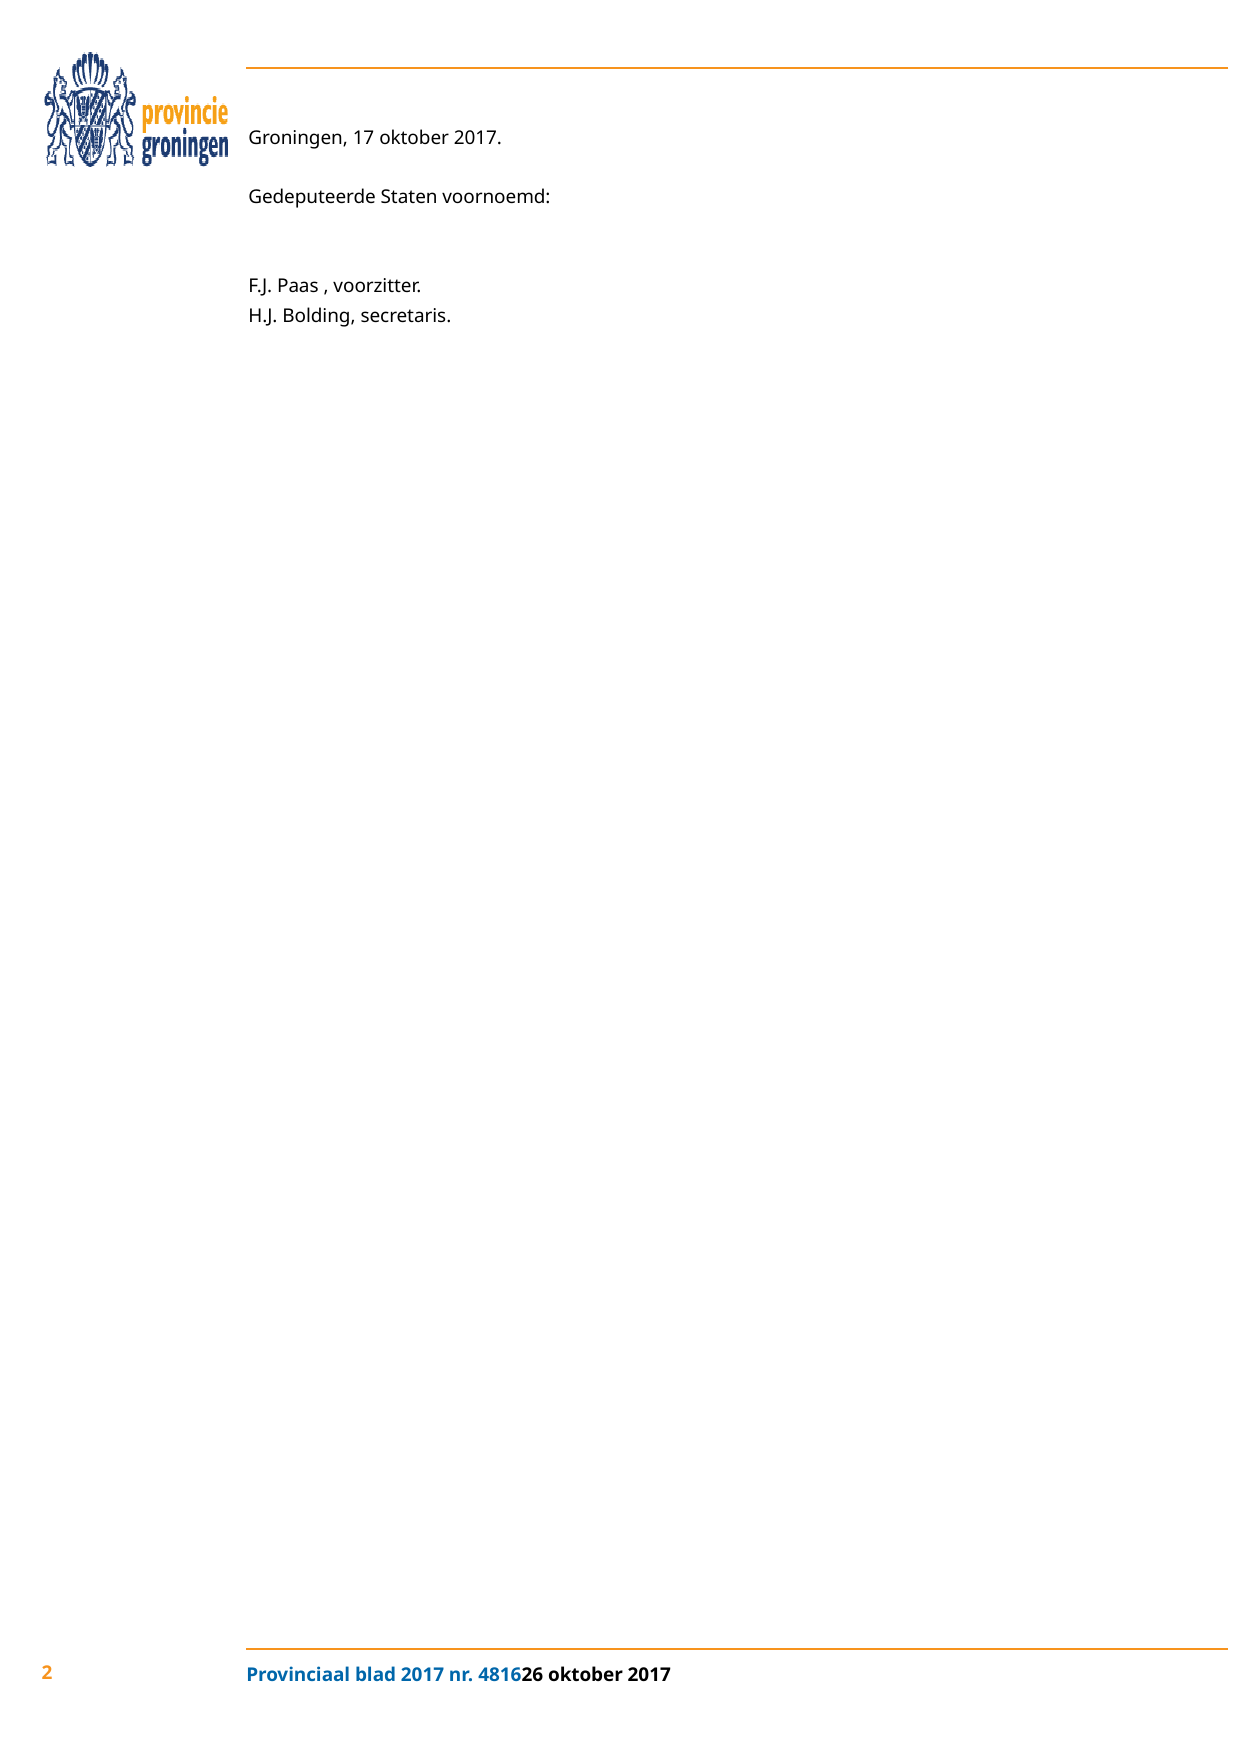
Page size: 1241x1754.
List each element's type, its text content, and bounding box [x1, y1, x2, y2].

text Groningen, 17 oktober 2017. [248, 124, 1152, 150]
text H.J. Bolding, secretaris. [248, 302, 1152, 328]
picture [41, 47, 231, 172]
text F.J. Paas , voorzitter. [248, 272, 1152, 298]
text Gedeputeerde Staten voornoemd: [248, 183, 1152, 209]
